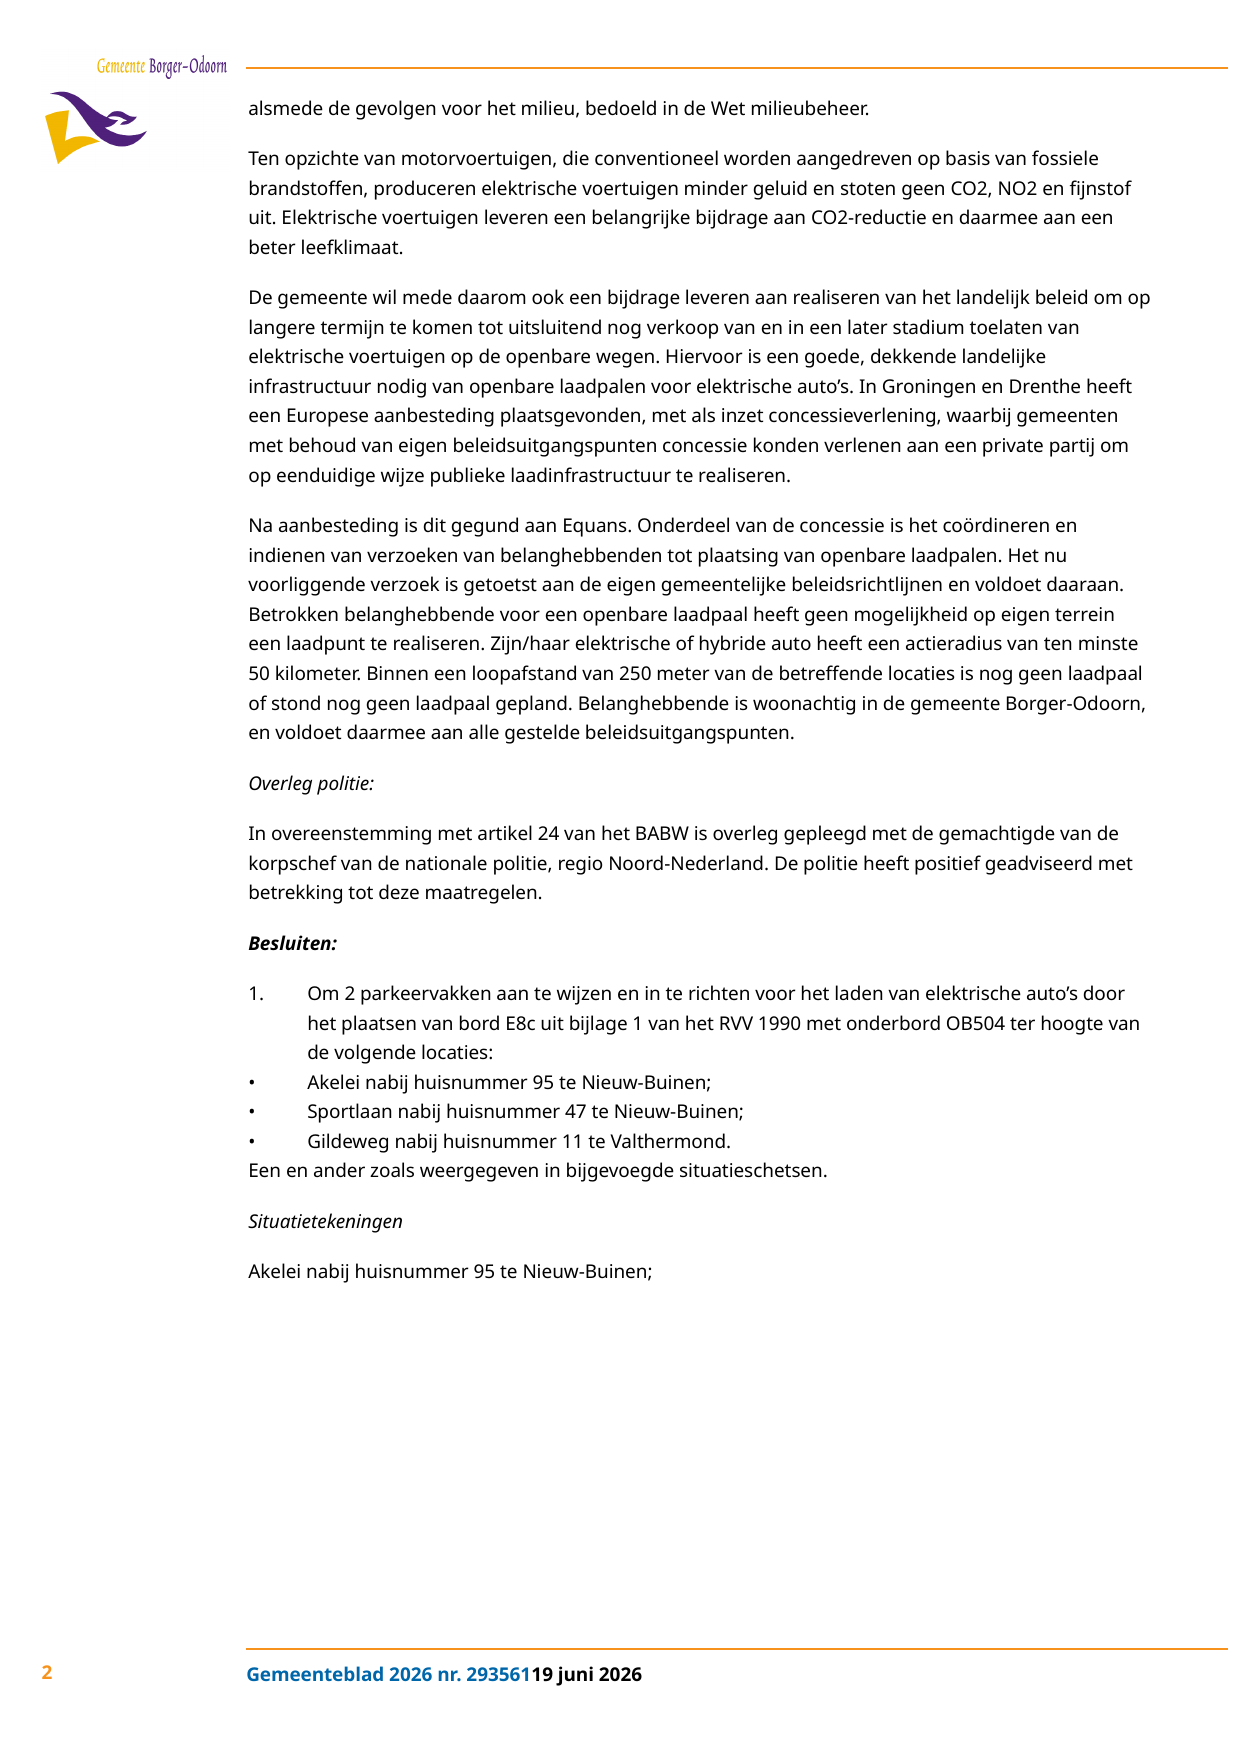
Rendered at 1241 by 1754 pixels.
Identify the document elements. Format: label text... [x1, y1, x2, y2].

list Akelei nabij huisnummer 95 te Nieuw-Buinen; [248, 1069, 1152, 1095]
list Om 2 parkeervakken aan te wijzen en in te richten voor het laden van elektrische auto’s door het plaatsen van bord E8c uit bijlage 1 van het RVV 1990 met onderbord OB504 ter hoogte van de volgende locaties: [248, 980, 1152, 1065]
text De gemeente wil mede daarom ook een bijdrage leveren aan realiseren van het landelijk beleid om op langere termijn te komen tot uitsluitend nog verkoop van en in een later stadium toelaten van elektrische voertuigen op de openbare wegen. Hiervoor is een goede, dekkende landelijke infrastructuur nodig van openbare laadpalen voor elektrische auto’s. In Groningen en Drenthe heeft een Europese aanbesteding plaatsgevonden, met als inzet concessieverlening, waarbij gemeenten met behoud van eigen beleidsuitgangspunten concessie konden verlenen aan een private partij om op eenduidige wijze publieke laadinfrastructuur te realiseren. [248, 284, 1152, 488]
picture [41, 47, 231, 172]
text Akelei nabij huisnummer 95 te Nieuw-Buinen; [248, 1258, 1152, 1284]
list Gildeweg nabij huisnummer 11 te Valthermond. [248, 1128, 1152, 1154]
text alsmede de gevolgen voor het milieu, bedoeld in de Wet milieubeheer. [248, 95, 1152, 121]
text Besluiten: [248, 930, 1152, 956]
text In overeenstemming met artikel 24 van het BABW is overleg gepleegd met de gemachtigde van de korpschef van de nationale politie, regio Noord-Nederland. De politie heeft positief geadviseerd met betrekking tot deze maatregelen. [248, 820, 1152, 905]
text Situatietekeningen [248, 1208, 1152, 1234]
list Sportlaan nabij huisnummer 47 te Nieuw-Buinen; [248, 1098, 1152, 1124]
text Ten opzichte van motorvoertuigen, die conventioneel worden aangedreven op basis van fossiele brandstoffen, produceren elektrische voertuigen minder geluid en stoten geen CO2, NO2 en fijnstof uit. Elektrische voertuigen leveren een belangrijke bijdrage aan CO2-reductie en daarmee aan een beter leefklimaat. [248, 145, 1152, 260]
text Een en ander zoals weergegeven in bijgevoegde situatieschetsen. [248, 1158, 1152, 1183]
text Overleg politie: [248, 770, 1152, 796]
text Na aanbesteding is dit gegund aan Equans. Onderdeel van de concessie is het coördineren en indienen van verzoeken van belanghebbenden tot plaatsing van openbare laadpalen. Het nu voorliggende verzoek is getoetst aan de eigen gemeentelijke beleidsrichtlijnen en voldoet daaraan. Betrokken belanghebbende voor een openbare laadpaal heeft geen mogelijkheid op eigen terrein een laadpunt te realiseren. Zijn/haar elektrische of hybride auto heeft een actieradius van ten minste 50 kilometer. Binnen een loopafstand van 250 meter van de betreffende locaties is nog geen laadpaal of stond nog geen laadpaal gepland. Belanghebbende is woonachtig in de gemeente Borger-Odoorn, en voldoet daarmee aan alle gestelde beleidsuitgangspunten. [248, 512, 1152, 745]
